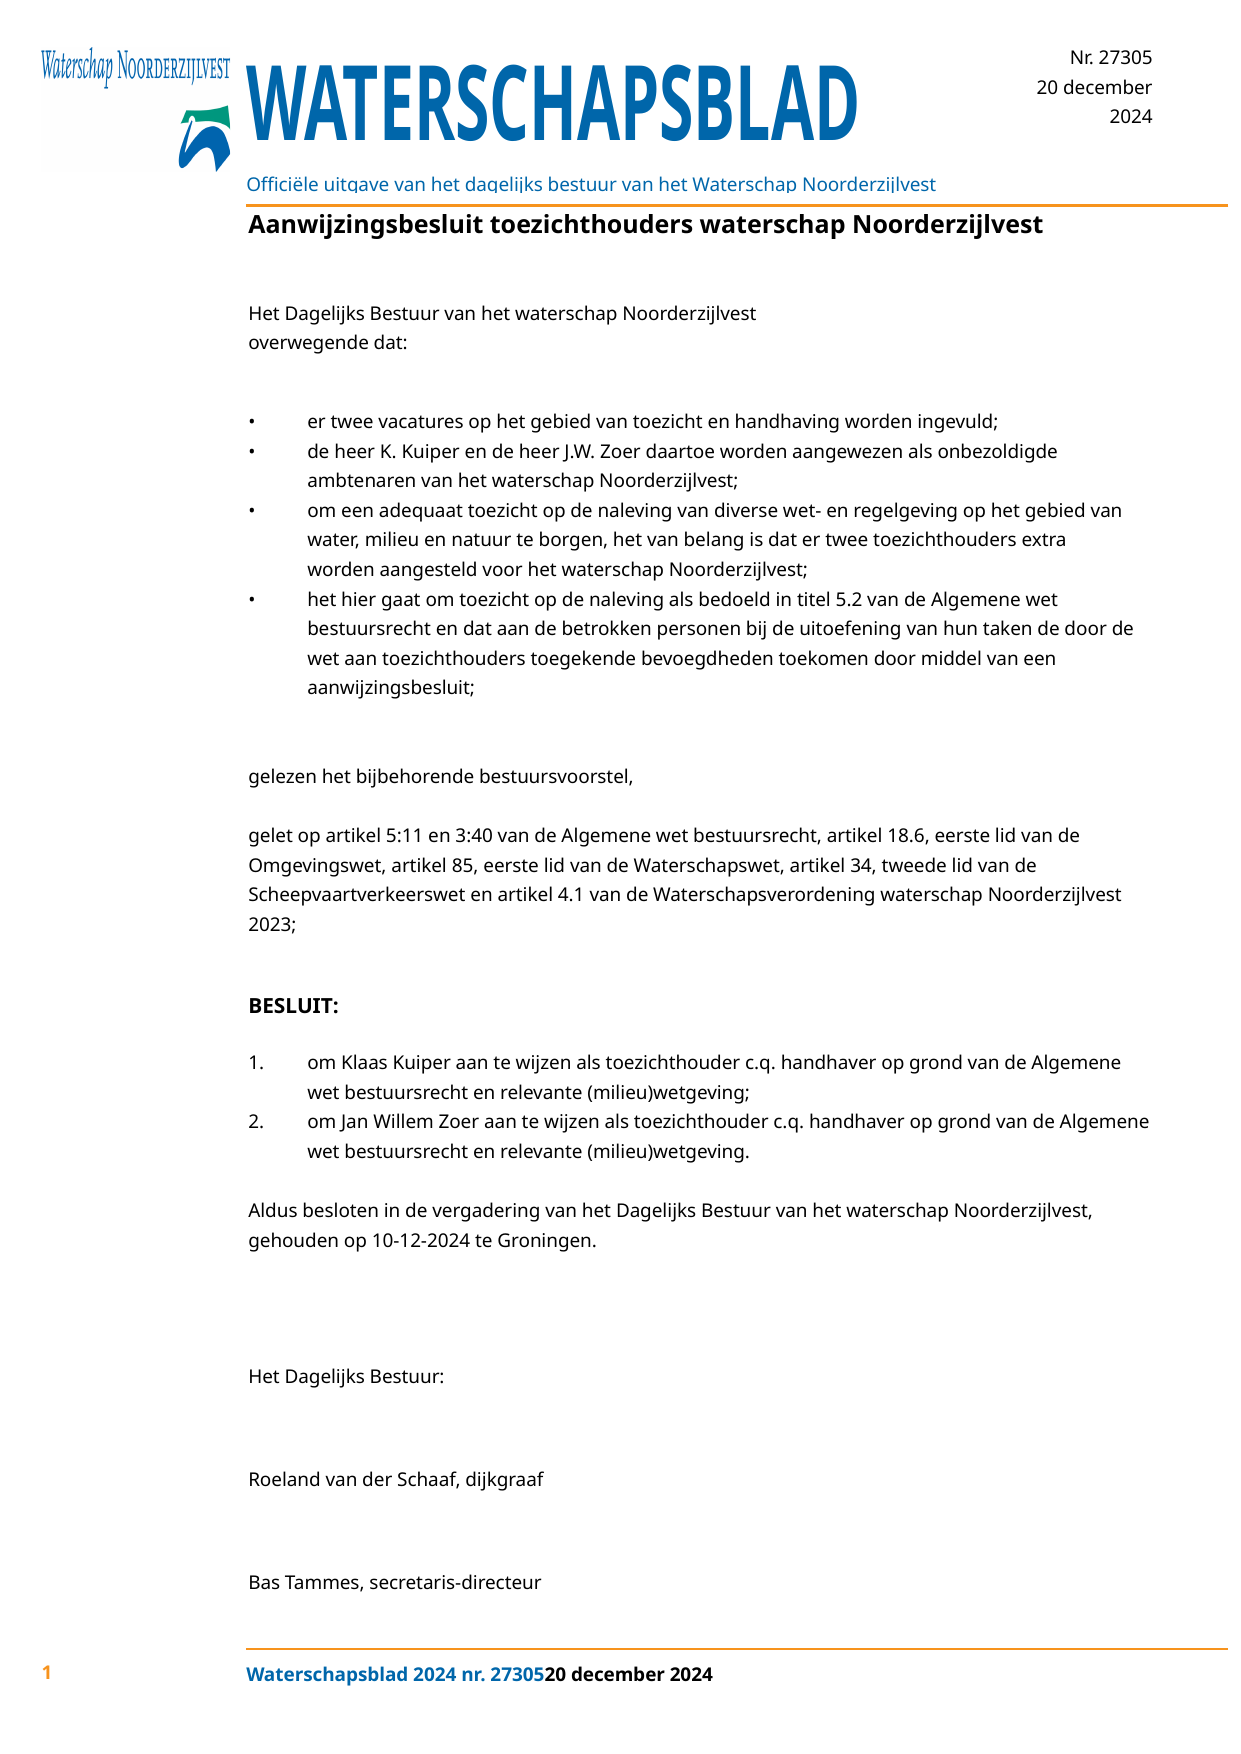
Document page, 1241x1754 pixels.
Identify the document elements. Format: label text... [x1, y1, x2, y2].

list om Klaas Kuiper aan te wijzen als toezichthouder c.q. handhaver op grond van de Algemene wet bestuursrecht en relevante (milieu)wetgeving; [248, 1049, 1152, 1104]
text 2023; [248, 911, 1152, 937]
list water, milieu en natuur te borgen, het van belang is dat er twee toezichthouders extra [248, 527, 1152, 552]
list om een adequaat toezicht op de naleving van diverse wet- en regelgeving op het gebied van [248, 497, 1152, 523]
text Het Dagelijks Bestuur van het waterschap Noorderzijlvest [248, 300, 1152, 326]
list wet aan toezichthouders toegekende bevoegdheden toekomen door middel van een [248, 645, 1152, 671]
text Het Dagelijks Bestuur: [248, 1363, 1152, 1389]
list worden aangesteld voor het waterschap Noorderzijlvest; [248, 556, 1152, 582]
text Omgevingswet, artikel 85, eerste lid van de Waterschapswet, artikel 34, tweede lid van de [248, 852, 1152, 878]
text Bas Tammes, secretaris-directeur [248, 1569, 1152, 1595]
text Roeland van der Schaaf, dijkgraaf [248, 1466, 1152, 1492]
list het hier gaat om toezicht op de naleving als bedoeld in titel 5.2 van de Algemene wet [248, 586, 1152, 612]
text gelezen het bijbehorende bestuursvoorstel, [248, 763, 1152, 789]
text BESLUIT: [248, 991, 1152, 1020]
text gelet op artikel 5:11 en 3:40 van de Algemene wet bestuursrecht, artikel 18.6, eerste lid van de [248, 822, 1152, 848]
text Scheepvaartverkeerswet en artikel 4.1 van de Waterschapsverordening waterschap Noorderzijlvest [248, 882, 1152, 907]
text overwegende dat: [248, 329, 1152, 355]
list aanwijzingsbesluit; [248, 674, 1152, 700]
list om Jan Willem Zoer aan te wijzen als toezichthouder c.q. handhaver op grond van de Algemene wet bestuursrecht en relevante (milieu)wetgeving. [248, 1108, 1152, 1164]
picture [41, 47, 231, 172]
list de heer K. Kuiper en de heer J.W. Zoer daartoe worden aangewezen als onbezoldigde ambtenaren van het waterschap Noorderzijlvest; [248, 438, 1152, 493]
list er twee vacatures op het gebied van toezicht en handhaving worden ingevuld; [248, 408, 1152, 434]
list bestuursrecht en dat aan de betrokken personen bij de uitoefening van hun taken de door de [248, 615, 1152, 641]
text Aanwijzingsbesluit toezichthouders waterschap Noorderzijlvest [248, 207, 1152, 241]
text Aldus besloten in de vergadering van het Dagelijks Bestuur van het waterschap Noorderzijlvest, gehouden op 10-12-2024 te Groningen. [248, 1197, 1152, 1252]
